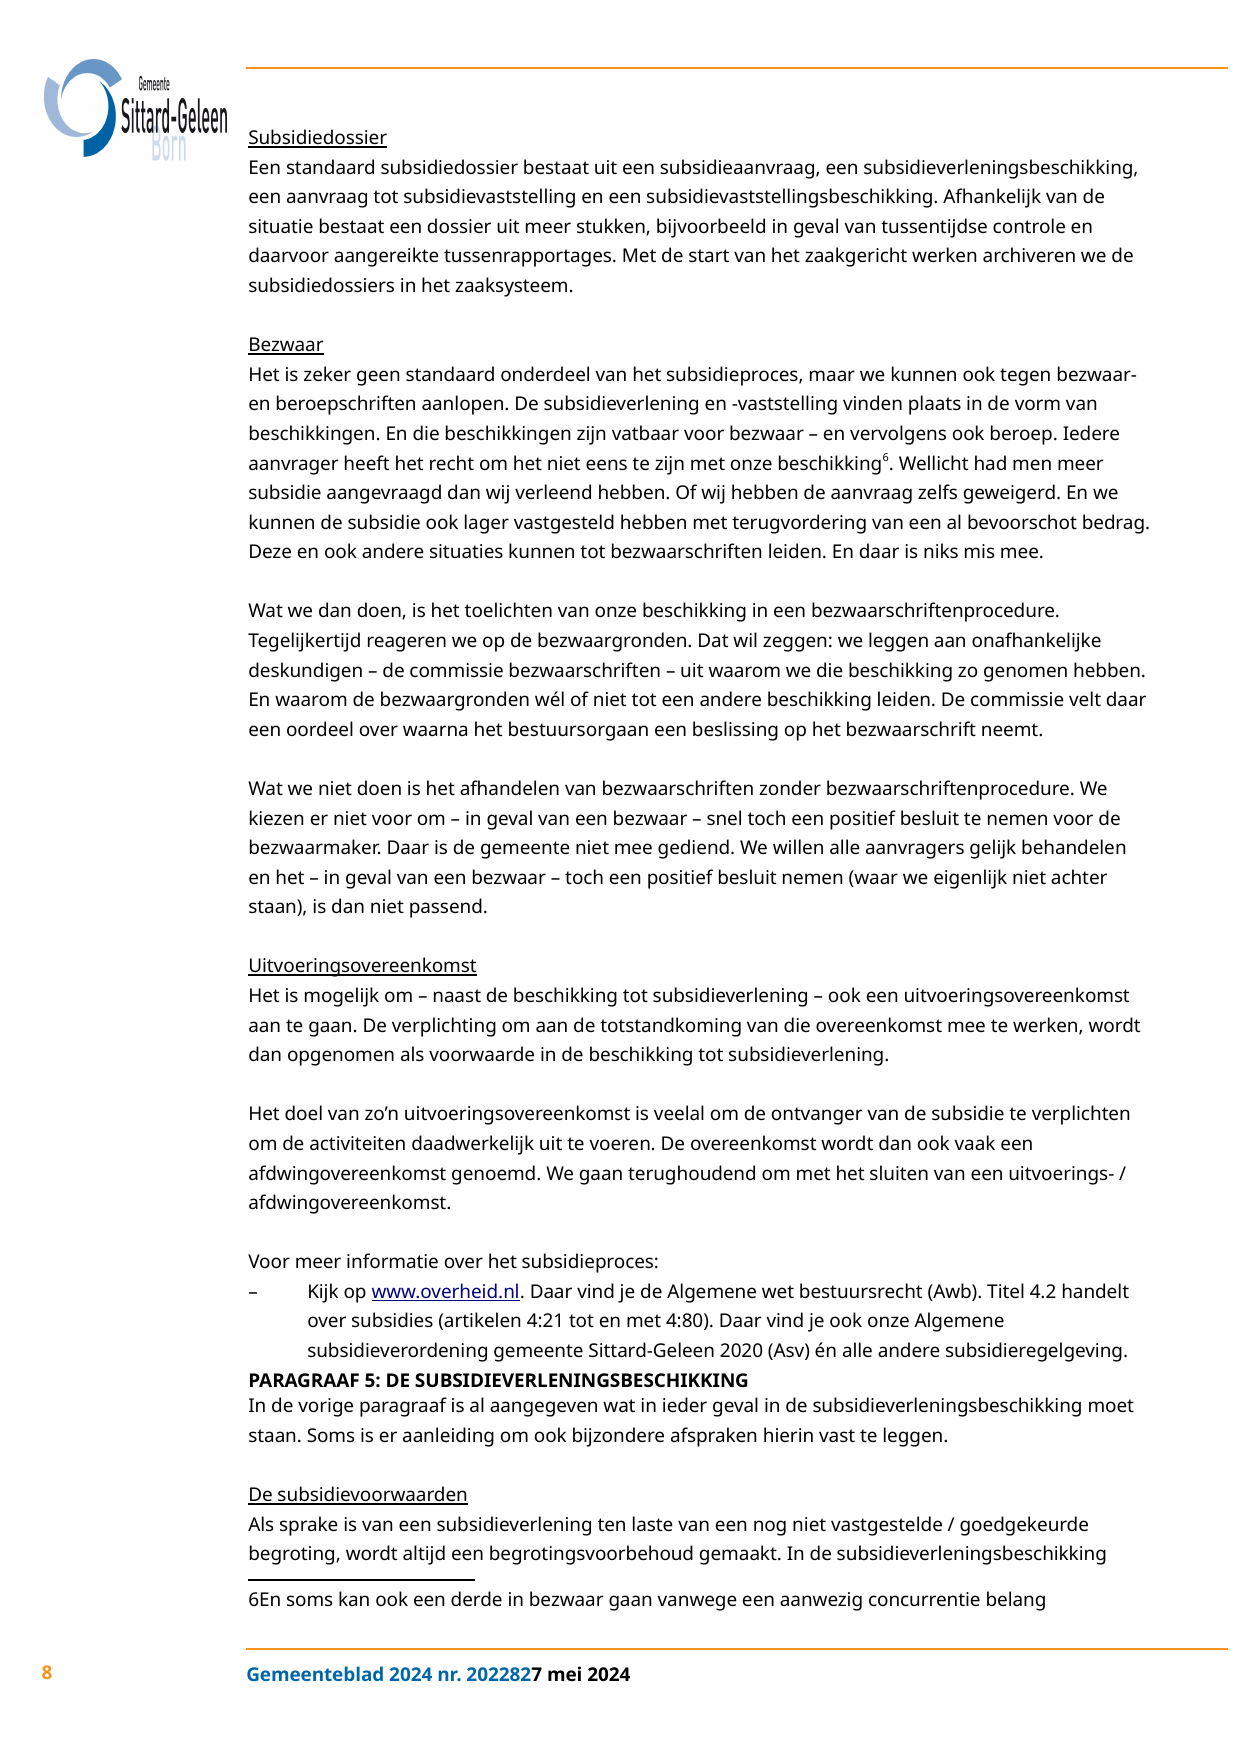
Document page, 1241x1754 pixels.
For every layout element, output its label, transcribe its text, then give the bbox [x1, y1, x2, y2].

text In de vorige paragraaf is al aangegeven wat in ieder geval in de subsidieverleningsbeschikking moet staan. Soms is er aanleiding om ook bijzondere afspraken hierin vast te leggen. [248, 1393, 1152, 1448]
text PARAGRAAF 5: DE SUBSIDIEVERLENINGSBESCHIKKING [248, 1367, 1152, 1393]
text Een standaard subsidiedossier bestaat uit een subsidieaanvraag, een subsidieverleningsbeschikking, een aanvraag tot subsidievaststelling en een subsidievaststellingsbeschikking. Afhankelijk van de situatie bestaat een dossier uit meer stukken, bijvoorbeeld in geval van tussentijdse controle en daarvoor aangereikte tussenrapportages. Met de start van het zaakgericht werken archiveren we de subsidiedossiers in het zaaksysteem. [248, 154, 1152, 298]
text Als sprake is van een subsidieverlening ten laste van een nog niet vastgestelde / goedgekeurde begroting, wordt altijd een begrotingsvoorbehoud gemaakt. In de subsidieverleningsbeschikking [248, 1511, 1152, 1566]
text Bezwaar [248, 331, 1152, 357]
text Het is mogelijk om – naast de beschikking tot subsidieverlening – ook een uitvoeringsovereenkomst aan te gaan. De verplichting om aan de totstandkoming van die overeenkomst mee te werken, wordt dan opgenomen als voorwaarde in de beschikking tot subsidieverlening. [248, 982, 1152, 1067]
text Wat we niet doen is het afhandelen van bezwaarschriften zonder bezwaarschriftenprocedure. We kiezen er niet voor om – in geval van een bezwaar – snel toch een positief besluit te nemen voor de bezwaarmaker. Daar is de gemeente niet mee gediend. We willen alle aanvragers gelijk behandelen en het – in geval van een bezwaar – toch een positief besluit nemen (waar we eigenlijk niet achter staan), is dan niet passend. [248, 775, 1152, 919]
text Wat we dan doen, is het toelichten van onze beschikking in een bezwaarschriftenprocedure. Tegelijkertijd reageren we op de bezwaargronden. Dat wil zeggen: we leggen aan onafhankelijke deskundigen – de commissie bezwaarschriften – uit waarom we die beschikking zo genomen hebben. En waarom de bezwaargronden wél of niet tot een andere beschikking leiden. De commissie velt daar een oordeel over waarna het bestuursorgaan een beslissing op het bezwaarschrift neemt. [248, 598, 1152, 742]
text Uitvoeringsovereenkomst [248, 953, 1152, 978]
picture [41, 47, 231, 172]
text Het doel van zo’n uitvoeringsovereenkomst is veelal om de ontvanger van de subsidie te verplichten om de activiteiten daadwerkelijk uit te voeren. De overeenkomst wordt dan ook vaak een afdwingovereenkomst genoemd. We gaan terughoudend om met het sluiten van een uitvoerings- / afdwingovereenkomst. [248, 1101, 1152, 1215]
text Subsidiedossier [248, 124, 1152, 150]
text Voor meer informatie over het subsidieproces: [248, 1248, 1152, 1274]
text En soms kan ook een derde in bezwaar gaan vanwege een aanwezig concurrentie belang [248, 1586, 1152, 1612]
text De subsidievoorwaarden [248, 1481, 1152, 1507]
text Het is zeker geen standaard onderdeel van het subsidieproces, maar we kunnen ook tegen bezwaar- en beroepschriften aanlopen. De subsidieverlening en -vaststelling vinden plaats in de vorm van beschikkingen. En die beschikkingen zijn vatbaar voor bezwaar – en vervolgens ook beroep. Iedere aanvrager heeft het recht om het niet eens te zijn met onze beschikking. Wellicht had men meer subsidie aangevraagd dan wij verleend hebben. Of wij hebben de aanvraag zelfs geweigerd. En we kunnen de subsidie ook lager vastgesteld hebben met terugvordering van een al bevoorschot bedrag. Deze en ook andere situaties kunnen tot bezwaarschriften leiden. En daar is niks mis mee. [248, 361, 1152, 564]
list Kijk op www.overheid.nl. Daar vind je de Algemene wet bestuursrecht (Awb). Titel 4.2 handelt over subsidies (artikelen 4:21 tot en met 4:80). Daar vind je ook onze Algemene subsidieverordening gemeente Sittard-Geleen 2020 (Asv) én alle andere subsidieregelgeving. [248, 1278, 1152, 1363]
